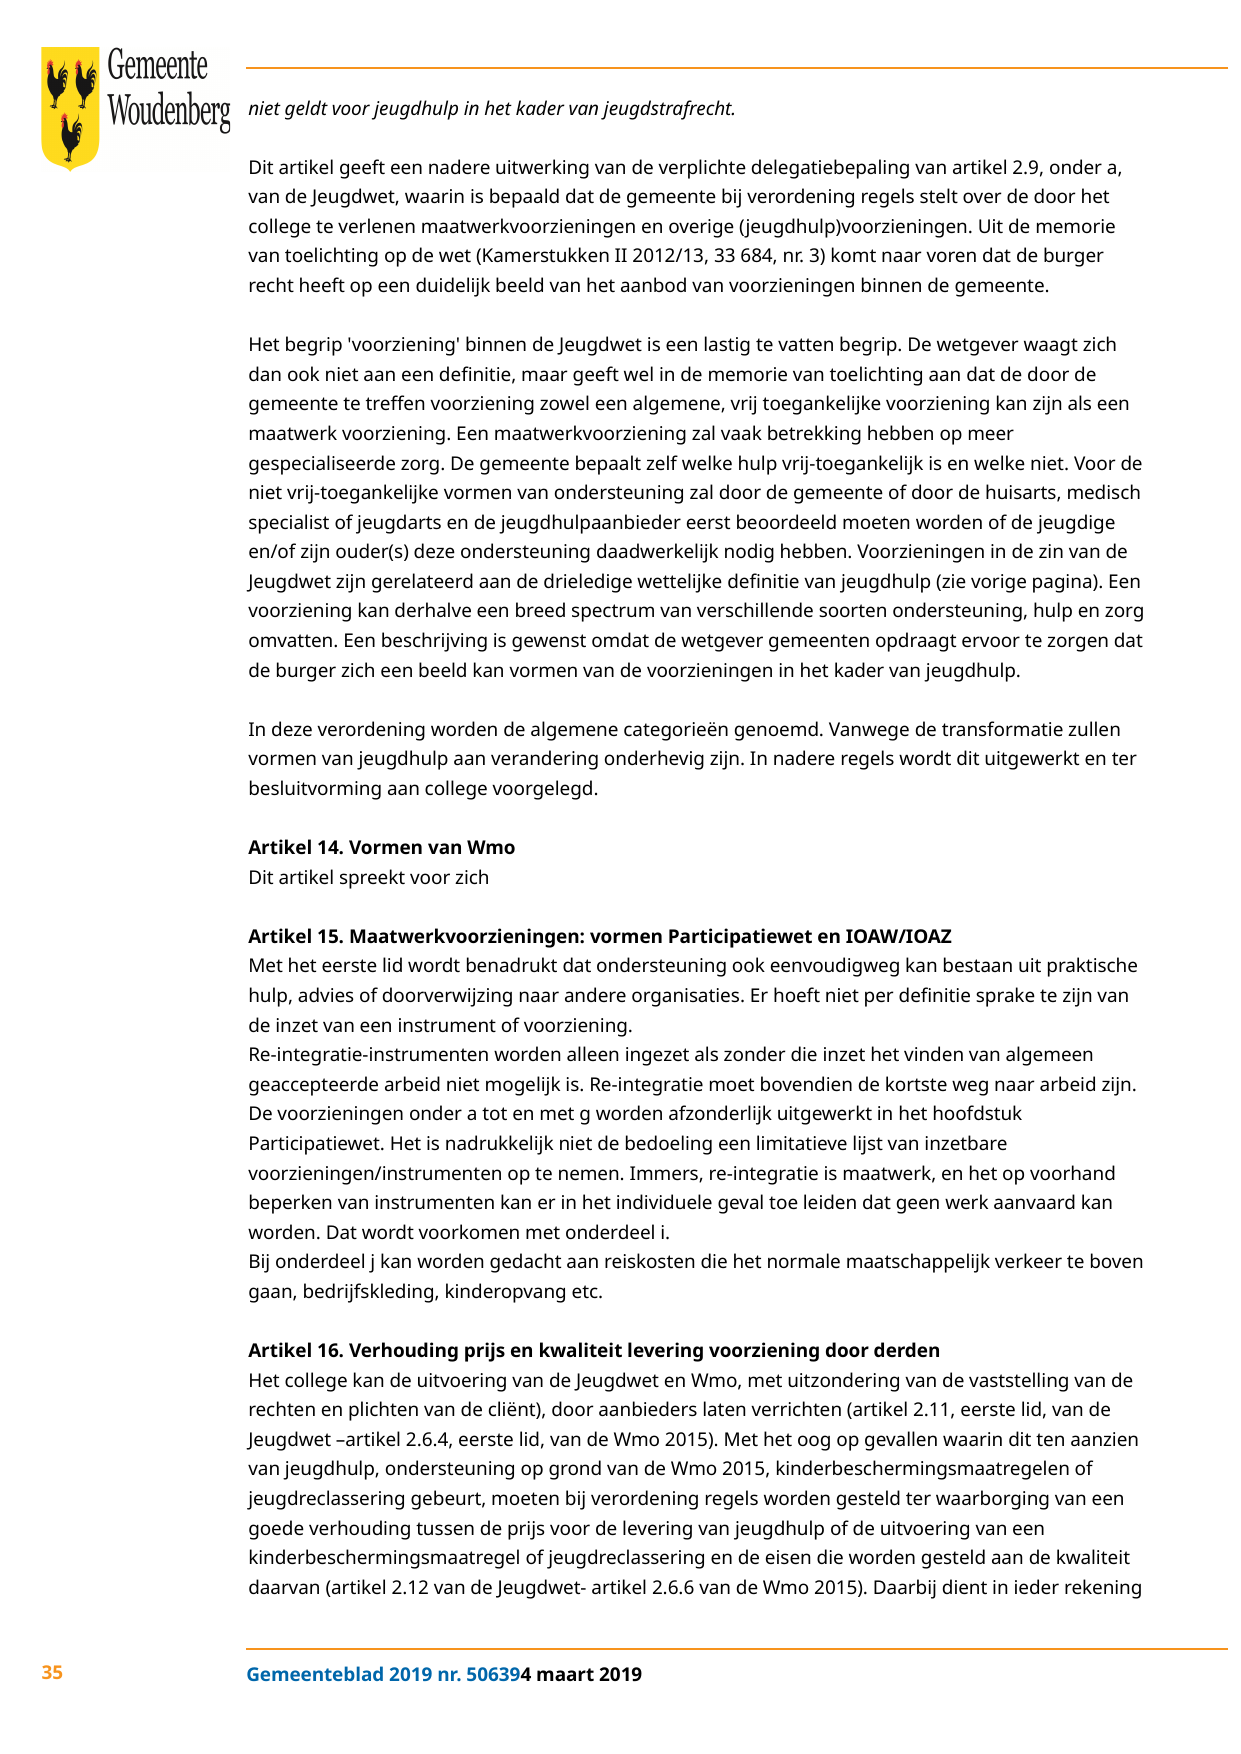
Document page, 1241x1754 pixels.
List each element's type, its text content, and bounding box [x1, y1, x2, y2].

text niet geldt voor jeugdhulp in het kader van jeugdstrafrecht. [248, 95, 1152, 121]
text Artikel 14. Vormen van Wmo [248, 834, 1152, 860]
text Artikel 16. Verhouding prijs en kwaliteit levering voorziening door derden [248, 1337, 1152, 1363]
text Artikel 15. Maatwerkvoorzieningen: vormen Participatiewet en IOAW/IOAZ [248, 923, 1152, 949]
text In deze verordening worden de algemene categorieën genoemd. Vanwege de transformatie zullen vormen van jeugdhulp aan verandering onderhevig zijn. In nadere regels wordt dit uitgewerkt en ter besluitvorming aan college voorgelegd. [248, 716, 1152, 801]
text Het begrip 'voorziening' binnen de Jeugdwet is een lastig te vatten begrip. De wetgever waagt zich dan ook niet aan een definitie, maar geeft wel in de memorie van toelichting aan dat de door de gemeente te treffen voorziening zowel een algemene, vrij toegankelijke voorziening kan zijn als een maatwerk voorziening. Een maatwerkvoorziening zal vaak betrekking hebben op meer gespecialiseerde zorg. De gemeente bepaalt zelf welke hulp vrij-toegankelijk is en welke niet. Voor de niet vrij-toegankelijke vormen van ondersteuning zal door de gemeente of door de huisarts, medisch specialist of jeugdarts en de jeugdhulpaanbieder eerst beoordeeld moeten worden of de jeugdige en/of zijn ouder(s) deze ondersteuning daadwerkelijk nodig hebben. Voorzieningen in de zin van de Jeugdwet zijn gerelateerd aan de drieledige wettelijke definitie van jeugdhulp (zie vorige pagina). Een voorziening kan derhalve een breed spectrum van verschillende soorten ondersteuning, hulp en zorg omvatten. Een beschrijving is gewenst omdat de wetgever gemeenten opdraagt ervoor te zorgen dat de burger zich een beeld kan vormen van de voorzieningen in het kader van jeugdhulp. [248, 331, 1152, 683]
text Dit artikel spreekt voor zich [248, 864, 1152, 890]
text Dit artikel geeft een nadere uitwerking van de verplichte delegatiebepaling van artikel 2.9, onder a, van de Jeugdwet, waarin is bepaald dat de gemeente bij verordening regels stelt over de door het college te verlenen maatwerkvoorzieningen en overige (jeugdhulp)voorzieningen. Uit de memorie van toelichting op de wet (Kamerstukken II 2012/13, 33 684, nr. 3) komt naar voren dat de burger recht heeft op een duidelijk beeld van het aanbod van voorzieningen binnen de gemeente. [248, 154, 1152, 298]
text Het college kan de uitvoering van de Jeugdwet en Wmo, met uitzondering van de vaststelling van de rechten en plichten van de cliënt), door aanbieders laten verrichten (artikel 2.11, eerste lid, van de Jeugdwet –artikel 2.6.4, eerste lid, van de Wmo 2015). Met het oog op gevallen waarin dit ten aanzien van jeugdhulp, ondersteuning op grond van de Wmo 2015, kinderbeschermingsmaatregelen of jeugdreclassering gebeurt, moeten bij verordening regels worden gesteld ter waarborging van een goede verhouding tussen de prijs voor de levering van jeugdhulp of de uitvoering van een kinderbeschermingsmaatregel of jeugdreclassering en de eisen die worden gesteld aan de kwaliteit daarvan (artikel 2.12 van de Jeugdwet- artikel 2.6.6 van de Wmo 2015). Daarbij dient in ieder rekening [248, 1367, 1152, 1600]
picture [41, 47, 231, 172]
text Re-integratie-instrumenten worden alleen ingezet als zonder die inzet het vinden van algemeen geaccepteerde arbeid niet mogelijk is. Re-integratie moet bovendien de kortste weg naar arbeid zijn. De voorzieningen onder a tot en met g worden afzonderlijk uitgewerkt in het hoofdstuk Participatiewet. Het is nadrukkelijk niet de bedoeling een limitatieve lijst van inzetbare voorzieningen/instrumenten op te nemen. Immers, re-integratie is maatwerk, en het op voorhand beperken van instrumenten kan er in het individuele geval toe leiden dat geen werk aanvaard kan worden. Dat wordt voorkomen met onderdeel i. [248, 1041, 1152, 1245]
text Met het eerste lid wordt benadrukt dat ondersteuning ook eenvoudigweg kan bestaan uit praktische hulp, advies of doorverwijzing naar andere organisaties. Er hoeft niet per definitie sprake te zijn van de inzet van een instrument of voorziening. [248, 953, 1152, 1038]
text Bij onderdeel j kan worden gedacht aan reiskosten die het normale maatschappelijk verkeer te boven gaan, bedrijfskleding, kinderopvang etc. [248, 1248, 1152, 1304]
